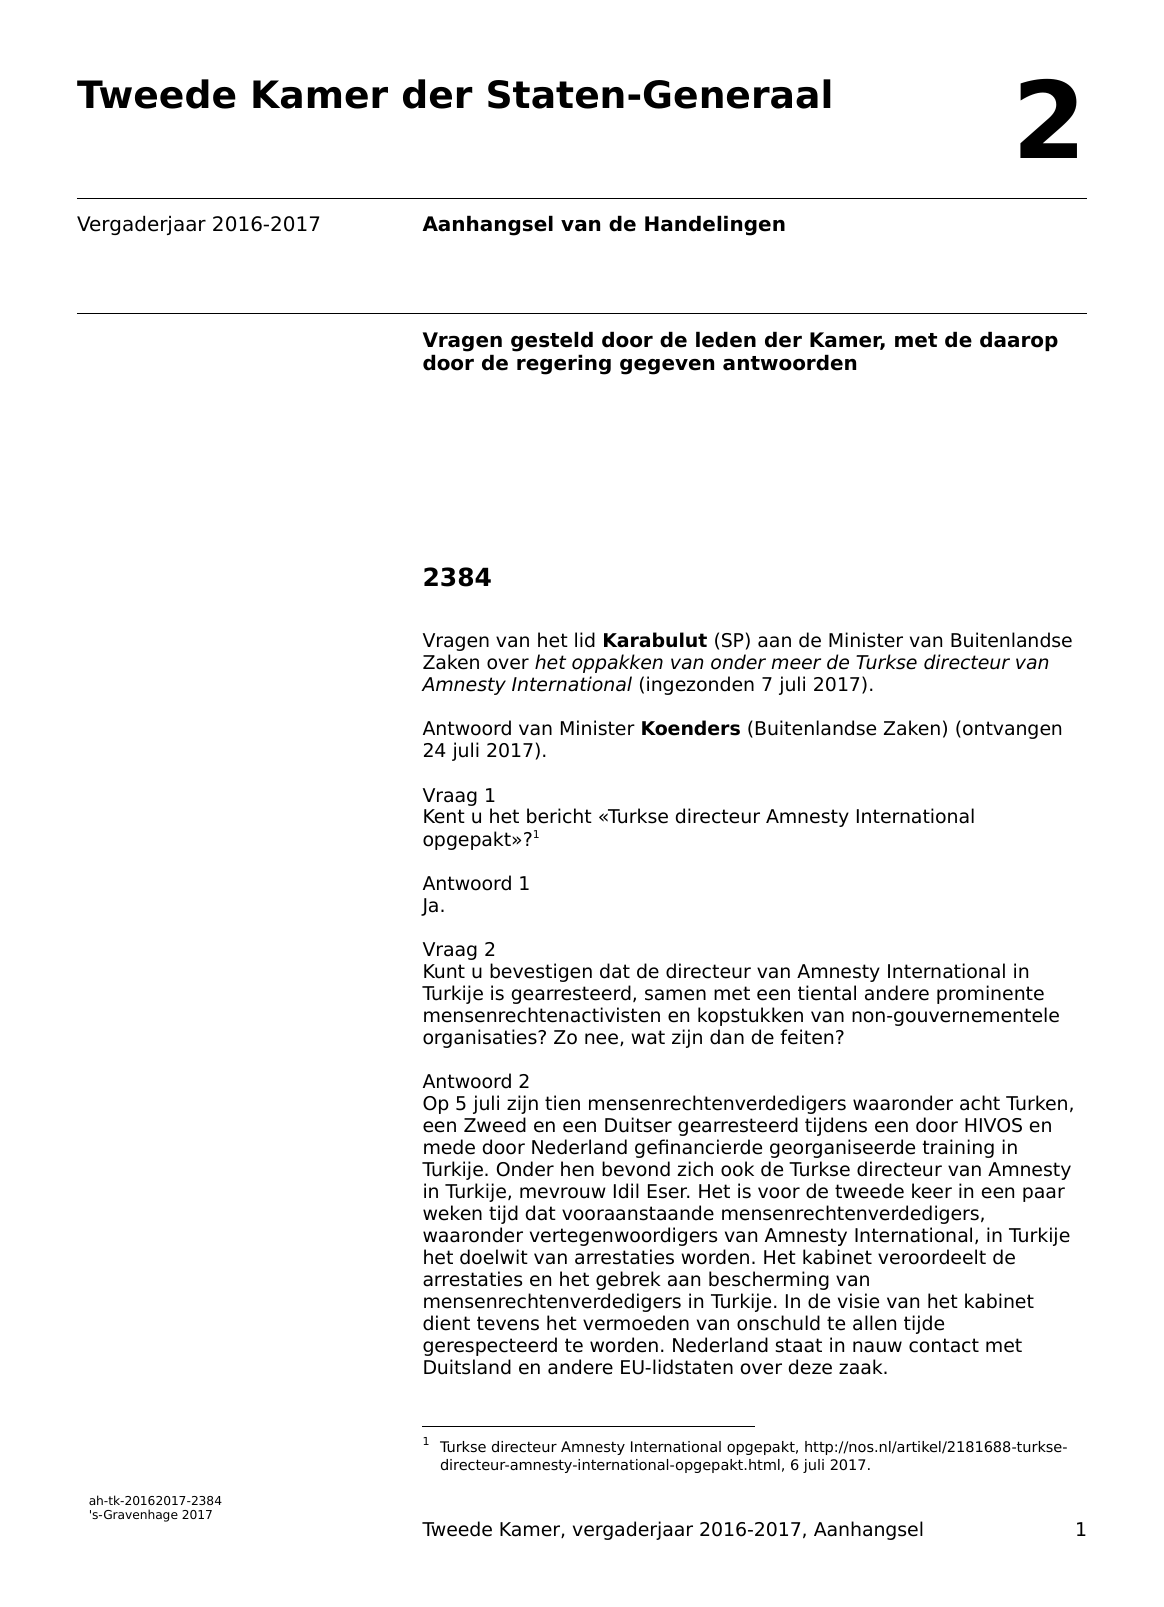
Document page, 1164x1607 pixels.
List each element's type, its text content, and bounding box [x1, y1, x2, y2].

text Op 5 juli zijn tien mensenrechtenverdedigers waaronder acht Turken, een Zweed en een Duitser gearresteerd tijdens een door HIVOS en mede door Nederland gefinancierde georganiseerde training in Turkije. Onder hen bevond zich ook de Turkse directeur van Amnesty in Turkije, mevrouw Idil Eser. Het is voor de tweede keer in een paar weken tijd dat vooraanstaande mensenrechtenverdedigers, waaronder vertegenwoordigers van Amnesty International, in Turkije het doelwit van arrestaties worden. Het kabinet veroordeelt de arrestaties en het gebrek aan bescherming van mensenrechtenverdedigers in Turkije. In de visie van het kabinet dient tevens het vermoeden van onschuld te allen tijde gerespecteerd te worden. Nederland staat in nauw contact met Duitsland en andere EU-lidstaten over deze zaak. [422, 1093, 1087, 1378]
text 's-Gravenhage 2017 [88, 1508, 323, 1522]
text Antwoord van Minister Koenders (Buitenlandse Zaken) (ontvangen 24 juli 2017). [422, 718, 1087, 762]
text Antwoord 1 [422, 873, 1087, 894]
table_cell Vragen gesteld door de leden der Kamer, met de daarop door de regering gegeven antwoorden [422, 314, 1087, 375]
text Ja. [422, 894, 1087, 917]
table_cell [77, 314, 422, 375]
text Turkse directeur Amnesty International opgepakt, http://nos.nl/artikel/2181688-turkse-directeur-amnesty-international-opgepakt.html, 6 juli 2017. [422, 1435, 1087, 1474]
text Vraag 2 [422, 939, 1087, 961]
text Vragen van het lid Karabulut (SP) aan de Minister van Buitenlandse Zaken over het oppakken van onder meer de Turkse directeur van Amnesty International (ingezonden 7 juli 2017). [422, 630, 1087, 696]
table_header Tweede Kamer der Staten-Generaal [77, 59, 886, 198]
text Kent u het bericht «Turkse directeur Amnesty International opgepakt»? [422, 806, 1087, 850]
text 2384 [422, 563, 1087, 592]
table_header 2 [886, 59, 1087, 198]
text ah-tk-20162017-2384 [88, 1494, 323, 1508]
text Antwoord 2 [422, 1071, 1087, 1093]
table_cell Aanhangsel van de Handelingen [422, 199, 1087, 313]
table_cell Vergaderjaar 2016-2017 [77, 199, 422, 313]
text Vraag 1 [422, 784, 1087, 806]
text Kunt u bevestigen dat de directeur van Amnesty International in Turkije is gearresteerd, samen met een tiental andere prominente mensenrechtenactivisten en kopstukken van non-gouvernementele organisaties? Zo nee, wat zijn dan de feiten? [422, 961, 1087, 1049]
